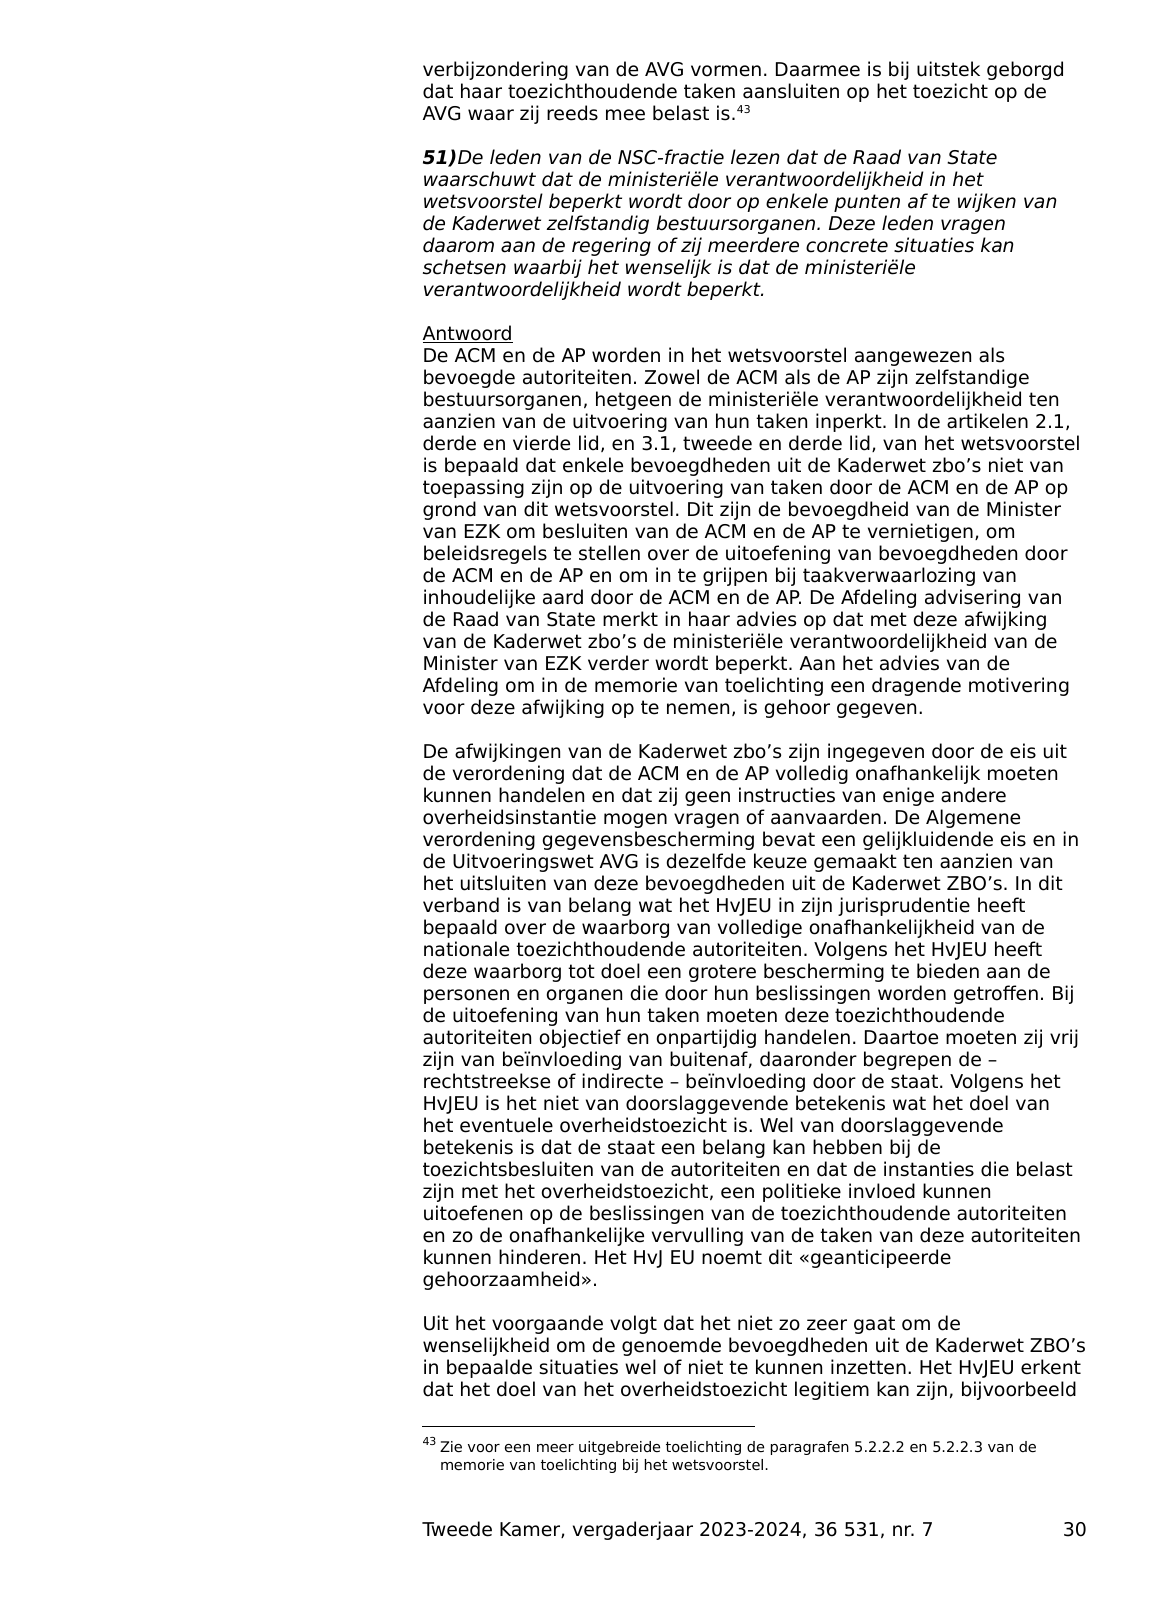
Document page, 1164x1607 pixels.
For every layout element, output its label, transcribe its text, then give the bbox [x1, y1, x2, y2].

text verbijzondering van de AVG vormen. Daarmee is bij uitstek geborgd dat haar toezichthoudende taken aansluiten op het toezicht op de AVG waar zij reeds mee belast is. [422, 59, 1087, 125]
text De ACM en de AP worden in het wetsvoorstel aangewezen als bevoegde autoriteiten. Zowel de ACM als de AP zijn zelfstandige bestuursorganen, hetgeen de ministeriële verantwoordelijkheid ten aanzien van de uitvoering van hun taken inperkt. In de artikelen 2.1, derde en vierde lid, en 3.1, tweede en derde lid, van het wetsvoorstel is bepaald dat enkele bevoegdheden uit de Kaderwet zbo’s niet van toepassing zijn op de uitvoering van taken door de ACM en de AP op grond van dit wetsvoorstel. Dit zijn de bevoegdheid van de Minister van EZK om besluiten van de ACM en de AP te vernietigen, om beleidsregels te stellen over de uitoefening van bevoegdheden door de ACM en de AP en om in te grijpen bij taakverwaarlozing van inhoudelijke aard door de ACM en de AP. De Afdeling advisering van de Raad van State merkt in haar advies op dat met deze afwijking van de Kaderwet zbo’s de ministeriële verantwoordelijkheid van de Minister van EZK verder wordt beperkt. Aan het advies van de Afdeling om in de memorie van toelichting een dragende motivering voor deze afwijking op te nemen, is gehoor gegeven. [422, 345, 1087, 719]
text Zie voor een meer uitgebreide toelichting de paragrafen 5.2.2.2 en 5.2.2.3 van de memorie van toelichting bij het wetsvoorstel. [422, 1435, 1087, 1474]
text Antwoord [422, 323, 1087, 345]
text De afwijkingen van de Kaderwet zbo’s zijn ingegeven door de eis uit de verordening dat de ACM en de AP volledig onafhankelijk moeten kunnen handelen en dat zij geen instructies van enige andere overheidsinstantie mogen vragen of aanvaarden. De Algemene verordening gegevensbescherming bevat een gelijkluidende eis en in de Uitvoeringswet AVG is dezelfde keuze gemaakt ten aanzien van het uitsluiten van deze bevoegdheden uit de Kaderwet ZBO’s. In dit verband is van belang wat het HvJEU in zijn jurisprudentie heeft bepaald over de waarborg van volledige onafhankelijkheid van de nationale toezichthoudende autoriteiten. Volgens het HvJEU heeft deze waarborg tot doel een grotere bescherming te bieden aan de personen en organen die door hun beslissingen worden getroffen. Bij de uitoefening van hun taken moeten deze toezichthoudende autoriteiten objectief en onpartijdig handelen. Daartoe moeten zij vrij zijn van beïnvloeding van buitenaf, daaronder begrepen de – rechtstreekse of indirecte – beïnvloeding door de staat. Volgens het HvJEU is het niet van doorslaggevende betekenis wat het doel van het eventuele overheidstoezicht is. Wel van doorslaggevende betekenis is dat de staat een belang kan hebben bij de toezichtsbesluiten van de autoriteiten en dat de instanties die belast zijn met het overheidstoezicht, een politieke invloed kunnen uitoefenen op de beslissingen van de toezichthoudende autoriteiten en zo de onafhankelijke vervulling van de taken van deze autoriteiten kunnen hinderen. Het HvJ EU noemt dit «geanticipeerde gehoorzaamheid». [422, 741, 1087, 1291]
text Uit het voorgaande volgt dat het niet zo zeer gaat om de wenselijkheid om de genoemde bevoegdheden uit de Kaderwet ZBO’s in bepaalde situaties wel of niet te kunnen inzetten. Het HvJEU erkent dat het doel van het overheidstoezicht legitiem kan zijn, bijvoorbeeld [422, 1313, 1087, 1401]
text 51)De leden van de NSC-fractie lezen dat de Raad van State waarschuwt dat de ministeriële verantwoordelijkheid in het wetsvoorstel beperkt wordt door op enkele punten af te wijken van de Kaderwet zelfstandig bestuursorganen. Deze leden vragen daarom aan de regering of zij meerdere concrete situaties kan schetsen waarbij het wenselijk is dat de ministeriële verantwoordelijkheid wordt beperkt. [422, 147, 1087, 301]
